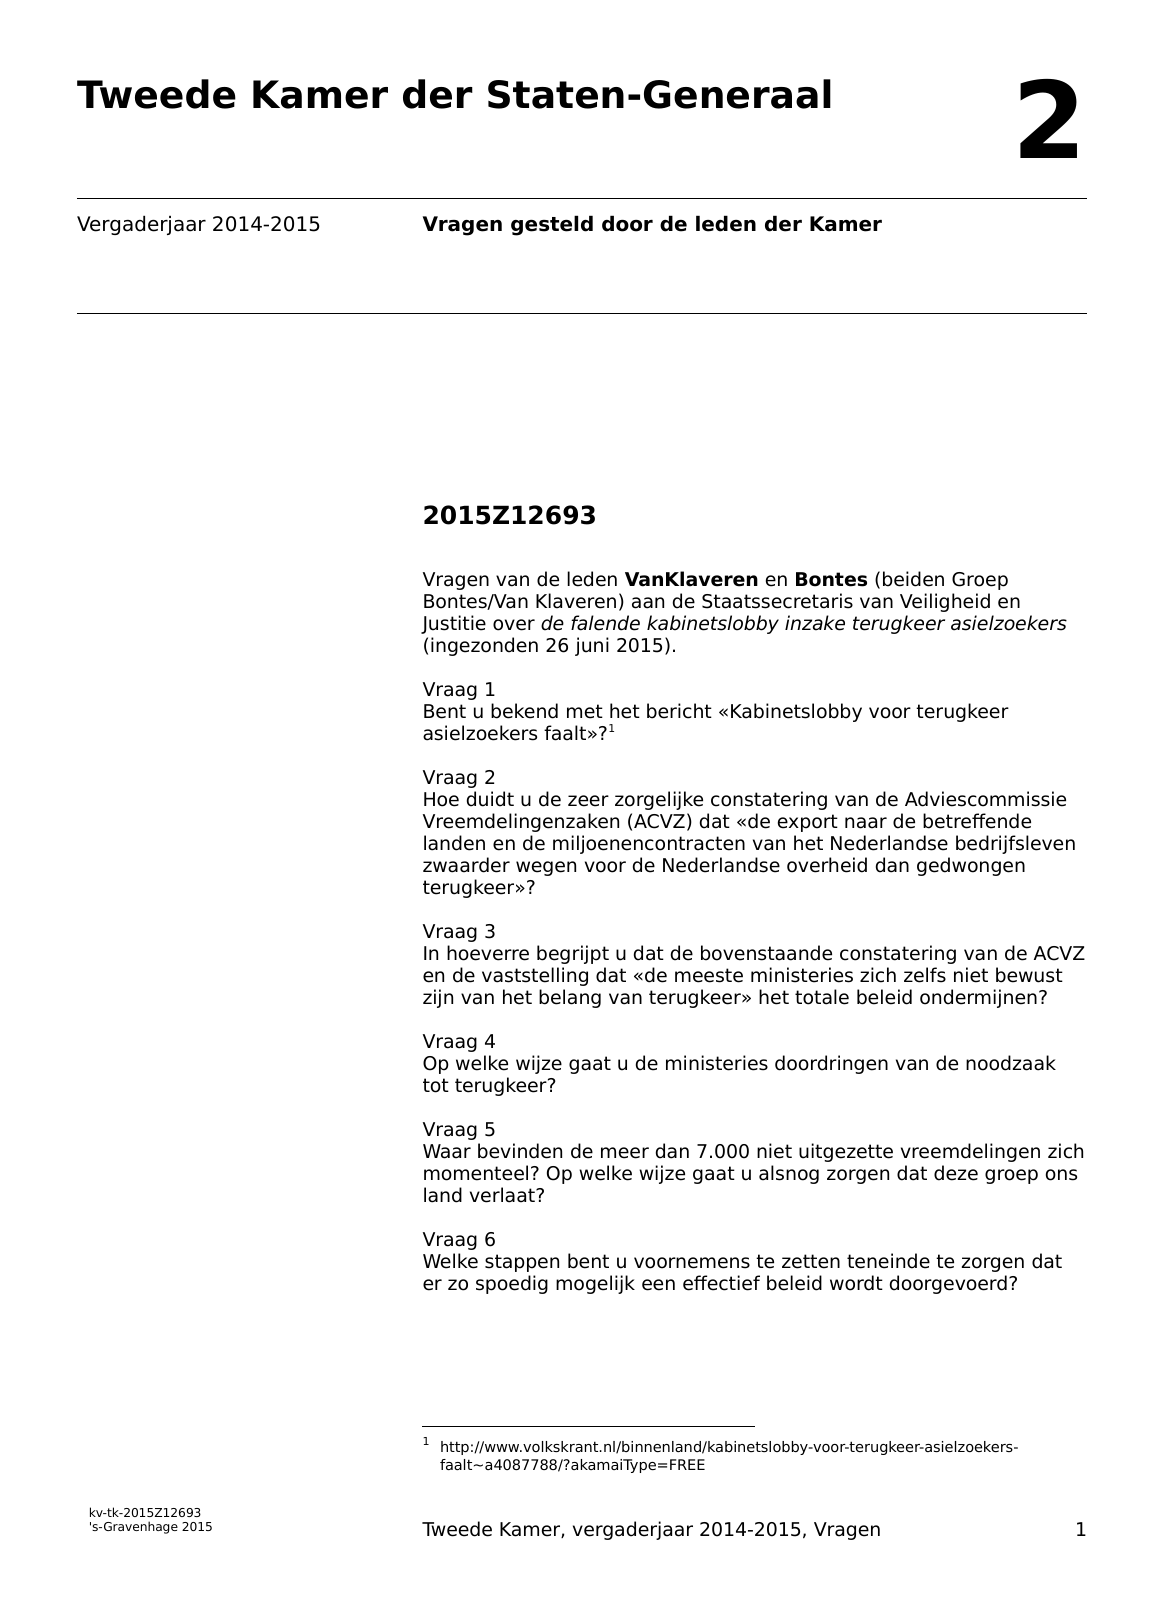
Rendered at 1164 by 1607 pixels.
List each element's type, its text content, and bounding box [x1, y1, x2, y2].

text 2015Z12693 [422, 501, 1087, 531]
table_cell Vergaderjaar 2014-2015 [77, 199, 422, 313]
text Vraag 2 [422, 767, 1087, 789]
text In hoeverre begrijpt u dat de bovenstaande constatering van de ACVZ en de vaststelling dat «de meeste ministeries zich zelfs niet bewust zijn van het belang van terugkeer» het totale beleid ondermijnen? [422, 943, 1087, 1009]
text Hoe duidt u de zeer zorgelijke constatering van de Adviescommissie Vreemdelingenzaken (ACVZ) dat «de export naar de betreffende landen en de miljoenencontracten van het Nederlandse bedrijfsleven zwaarder wegen voor de Nederlandse overheid dan gedwongen terugkeer»? [422, 789, 1087, 899]
table_header 2 [886, 59, 1087, 198]
text kv-tk-2015Z12693 [88, 1506, 323, 1520]
text Vragen van de leden VanKlaveren en Bontes (beiden Groep Bontes/Van Klaveren) aan de Staatssecretaris van Veiligheid en Justitie over de falende kabinetslobby inzake terugkeer asielzoekers (ingezonden 26 juni 2015). [422, 569, 1087, 657]
text Vraag 4 [422, 1031, 1087, 1053]
table_header Tweede Kamer der Staten-Generaal [77, 59, 886, 198]
table_cell Vragen gesteld door de leden der Kamer [422, 199, 1087, 313]
text Vraag 5 [422, 1119, 1087, 1141]
text Vraag 6 [422, 1229, 1087, 1251]
text Bent u bekend met het bericht «Kabinetslobby voor terugkeer asielzoekers faalt»? [422, 701, 1087, 745]
text Op welke wijze gaat u de ministeries doordringen van de noodzaak tot terugkeer? [422, 1053, 1087, 1097]
text Waar bevinden de meer dan 7.000 niet uitgezette vreemdelingen zich momenteel? Op welke wijze gaat u alsnog zorgen dat deze groep ons land verlaat? [422, 1141, 1087, 1207]
text http://www.volkskrant.nl/binnenland/kabinetslobby-voor-terugkeer-asielzoekers-faalt~a4087788/?akamaiType=FREE [422, 1435, 1087, 1474]
text 's-Gravenhage 2015 [88, 1520, 323, 1534]
text Welke stappen bent u voornemens te zetten teneinde te zorgen dat er zo spoedig mogelijk een effectief beleid wordt doorgevoerd? [422, 1251, 1087, 1295]
text Vraag 1 [422, 679, 1087, 701]
text Vraag 3 [422, 921, 1087, 943]
